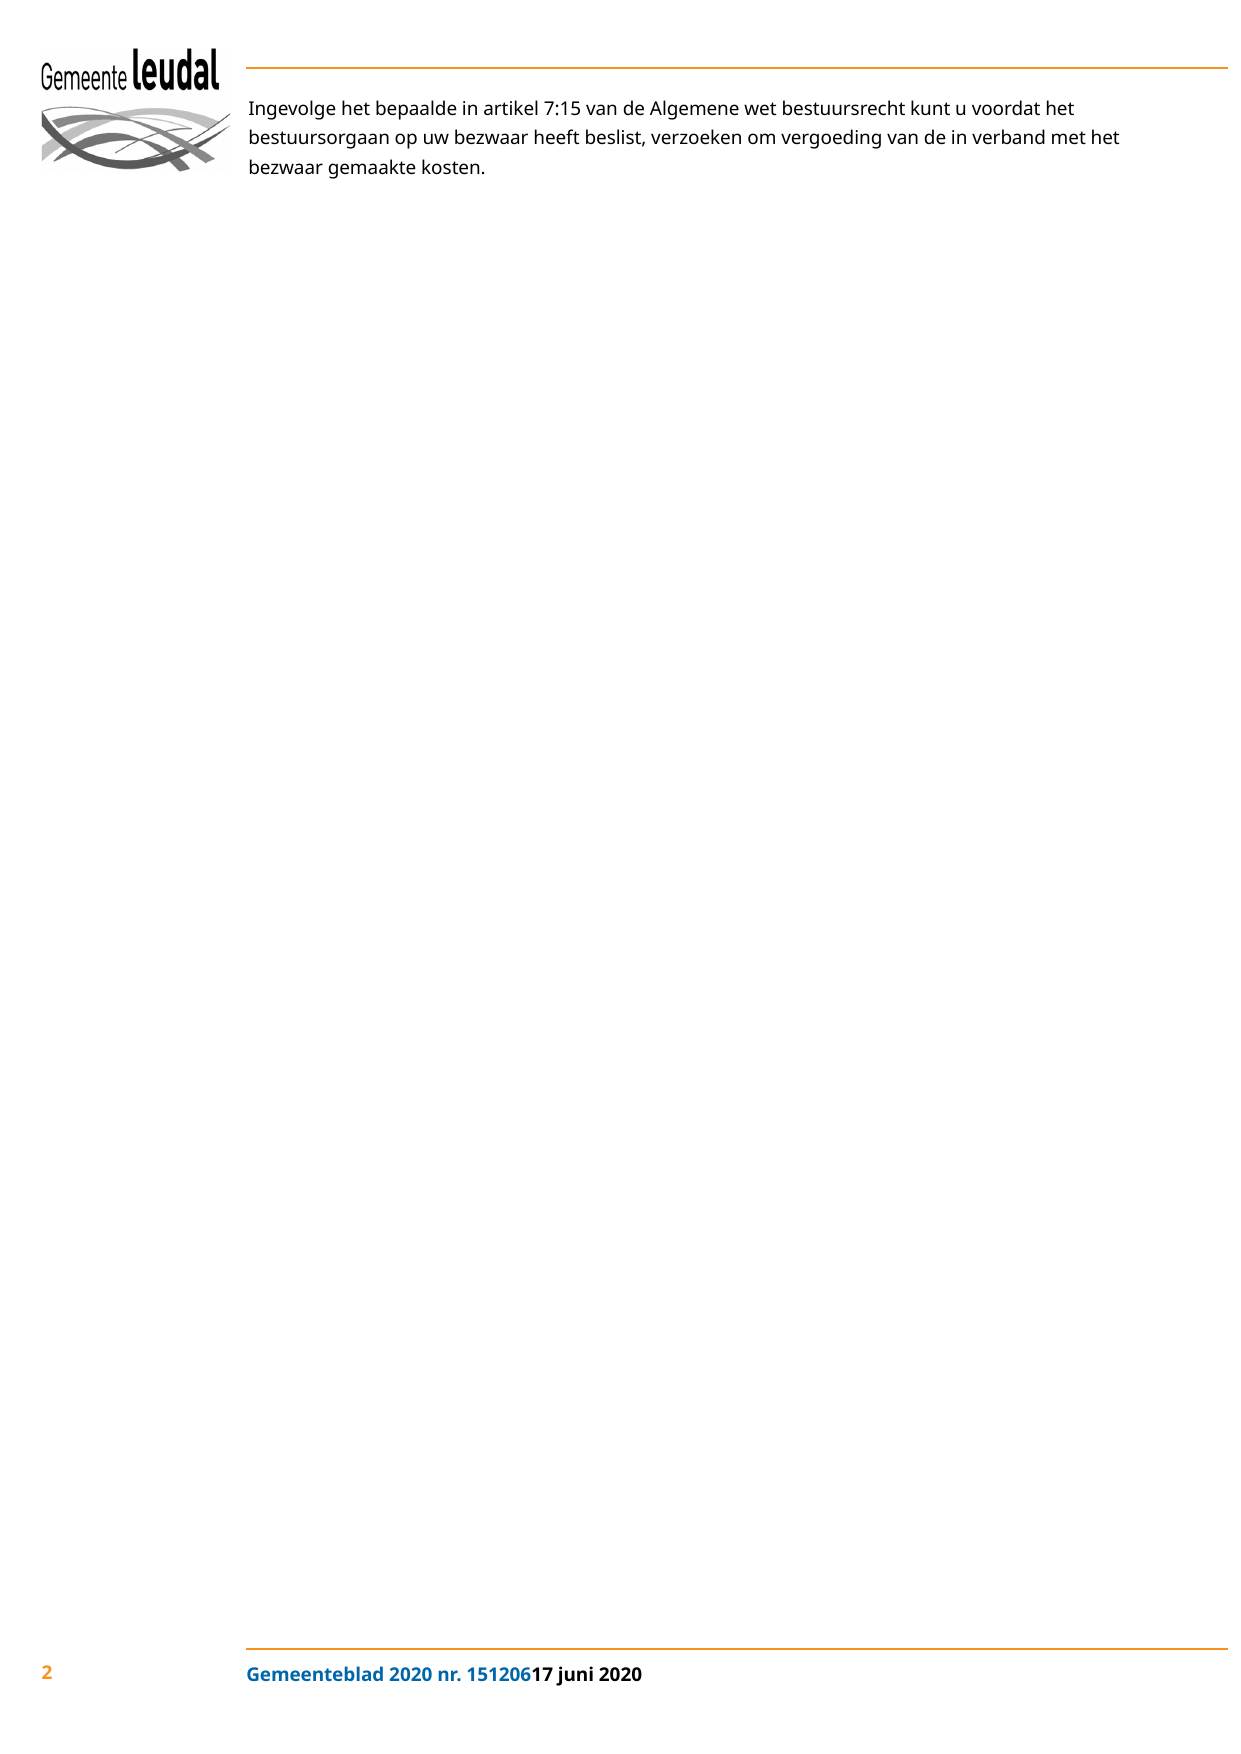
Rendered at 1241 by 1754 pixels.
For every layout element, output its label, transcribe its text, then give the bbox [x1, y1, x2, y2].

text Ingevolge het bepaalde in artikel 7:15 van de Algemene wet bestuursrecht kunt u voordat het bestuursorgaan op uw bezwaar heeft beslist, verzoeken om vergoeding van de in verband met het bezwaar gemaakte kosten. [248, 95, 1152, 180]
picture [41, 47, 231, 172]
